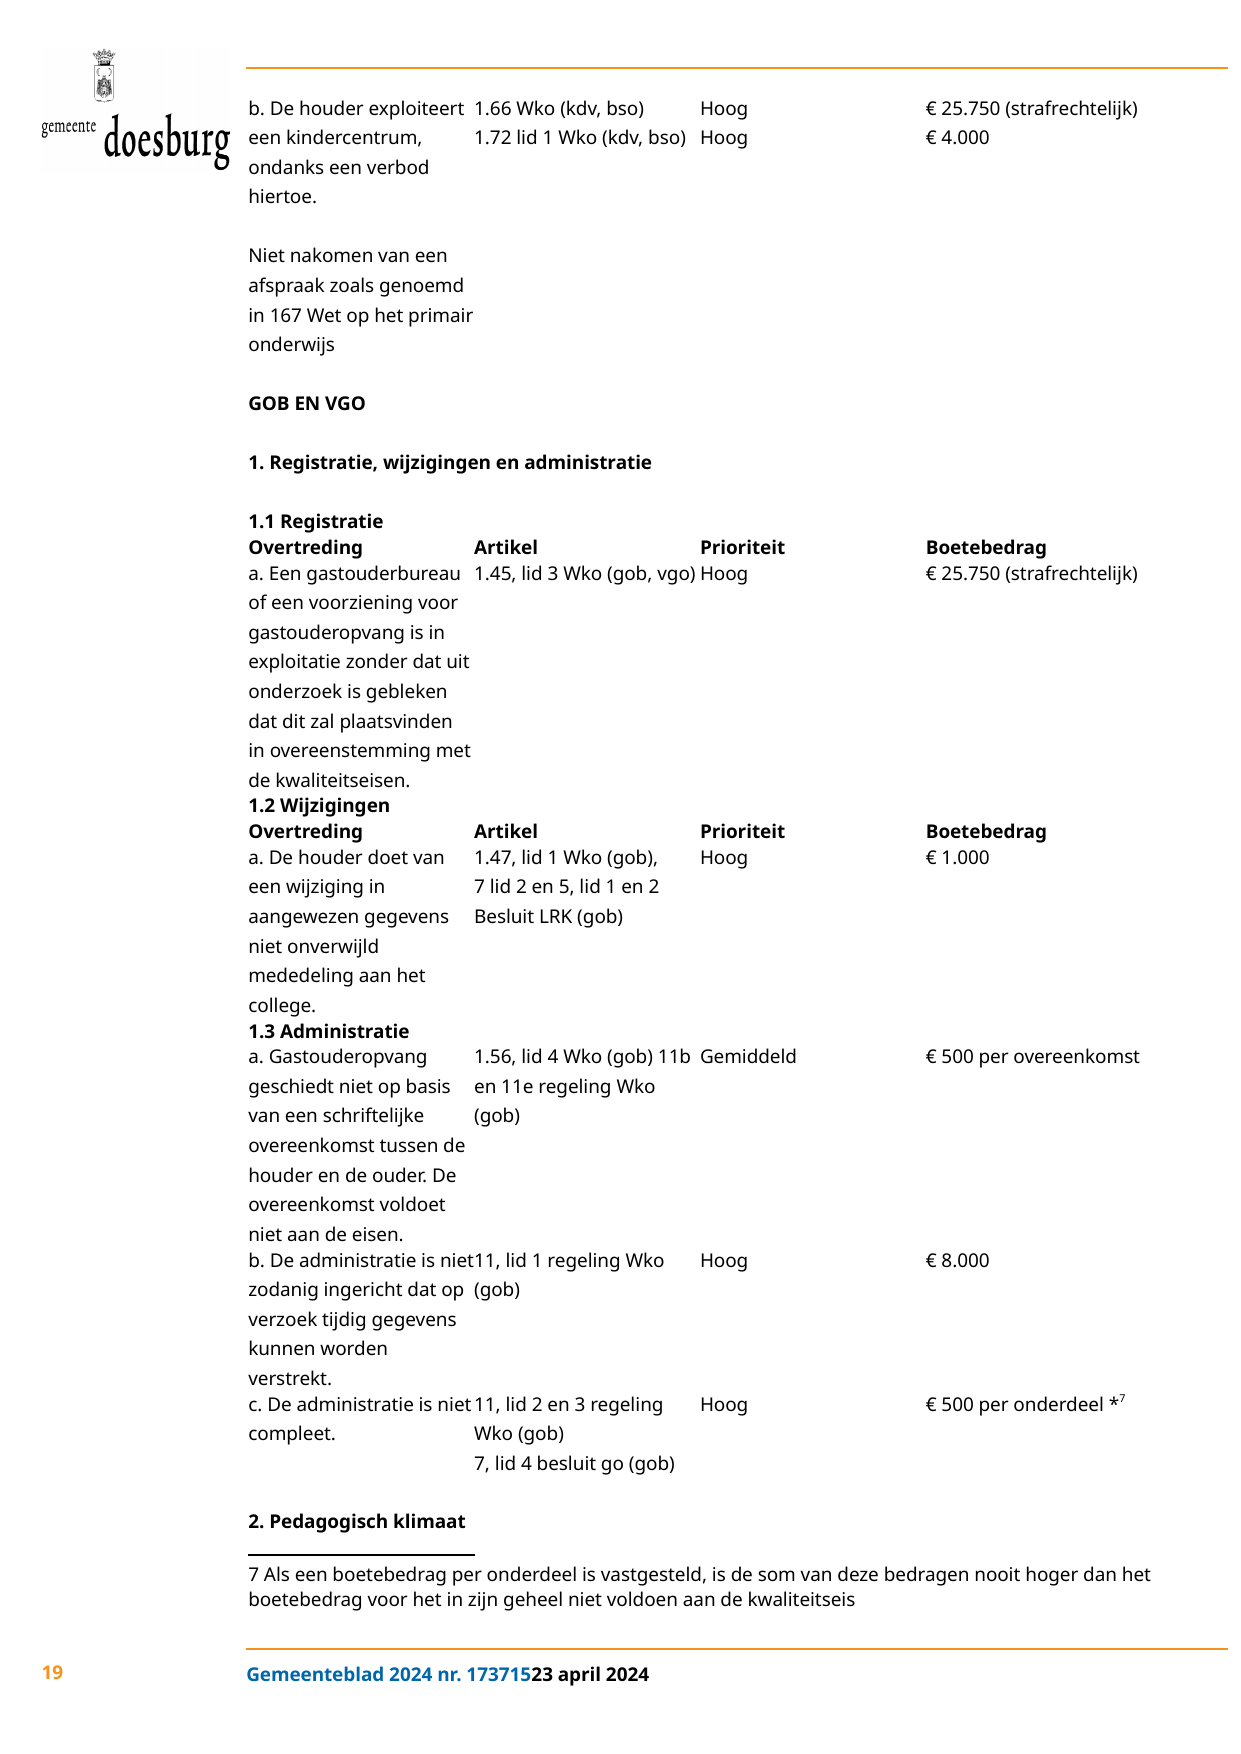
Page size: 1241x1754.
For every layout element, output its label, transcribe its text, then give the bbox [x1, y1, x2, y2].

table_cell 1.66 Wko (kdv, bso) 1.72 lid 1 Wko (kdv, bso) [474, 95, 700, 357]
picture [41, 47, 231, 172]
table_cell € 25.750 (strafrechtelijk) € 4.000 [926, 95, 1152, 357]
table_cell Gemiddeld [700, 1044, 926, 1247]
text 1. Registratie, wijzigingen en administratie [248, 449, 1152, 475]
table_cell c. De administratie is niet compleet. [248, 1391, 474, 1476]
table_cell Artikel [474, 534, 700, 560]
table_cell € 25.750 (strafrechtelijk) [926, 560, 1152, 793]
table_cell b. De administratie is niet zodanig ingericht dat op verzoek tijdig gegevens kunnen worden verstrekt. [248, 1247, 474, 1391]
table_cell € 8.000 [926, 1247, 1152, 1391]
table_cell Overtreding [248, 819, 474, 844]
table_cell 11, lid 1 regeling Wko (gob) [474, 1247, 700, 1391]
text 2. Pedagogisch klimaat [248, 1508, 1152, 1534]
table_cell Prioriteit [700, 819, 926, 844]
table_cell € 500 per overeenkomst [926, 1044, 1152, 1247]
table_cell Overtreding [248, 534, 474, 560]
table_cell Hoog [700, 560, 926, 793]
table_cell Hoog [700, 1391, 926, 1476]
text GOB EN VGO [248, 390, 1152, 416]
table_header 1.1 Registratie [248, 509, 1152, 534]
table_cell Hoog Hoog [700, 95, 926, 357]
table_cell 1.56, lid 4 Wko (gob) 11b en 11e regeling Wko (gob) [474, 1044, 700, 1247]
table_cell Boetebedrag [926, 534, 1152, 560]
table_cell b. De houder exploiteert een kindercentrum, ondanks een verbod hiertoe. Niet nakomen van een afspraak zoals genoemd in 167 Wet op het primair onderwijs [248, 95, 474, 357]
table_cell a. De houder doet van een wijziging in aangewezen gegevens niet onverwijld mededeling aan het college. [248, 844, 474, 1018]
table_cell Hoog [700, 844, 926, 1018]
table_cell 11, lid 2 en 3 regeling Wko (gob) 7, lid 4 besluit go (gob) [474, 1391, 700, 1476]
table_cell 1.2 Wijzigingen [248, 793, 1152, 818]
table_cell a. Een gastouderbureau of een voorziening voor gastouderopvang is in exploitatie zonder dat uit onderzoek is gebleken dat dit zal plaatsvinden in overeenstemming met de kwaliteitseisen. [248, 560, 474, 793]
table_cell Hoog [700, 1247, 926, 1391]
table_cell a. Gastouderopvang geschiedt niet op basis van een schriftelijke overeenkomst tussen de houder en de ouder. De overeenkomst voldoet niet aan de eisen. [248, 1044, 474, 1247]
table_cell Boetebedrag [926, 819, 1152, 844]
table_cell 1.3 Administratie [248, 1018, 1152, 1043]
table_cell Prioriteit [700, 534, 926, 560]
table_cell € 500 per onderdeel * [926, 1391, 1152, 1476]
table_cell 1.47, lid 1 Wko (gob), 7 lid 2 en 5, lid 1 en 2 Besluit LRK (gob) [474, 844, 700, 1018]
table_cell 1.45, lid 3 Wko (gob, vgo) [474, 560, 700, 793]
table_cell Artikel [474, 819, 700, 844]
table_cell € 1.000 [926, 844, 1152, 1018]
